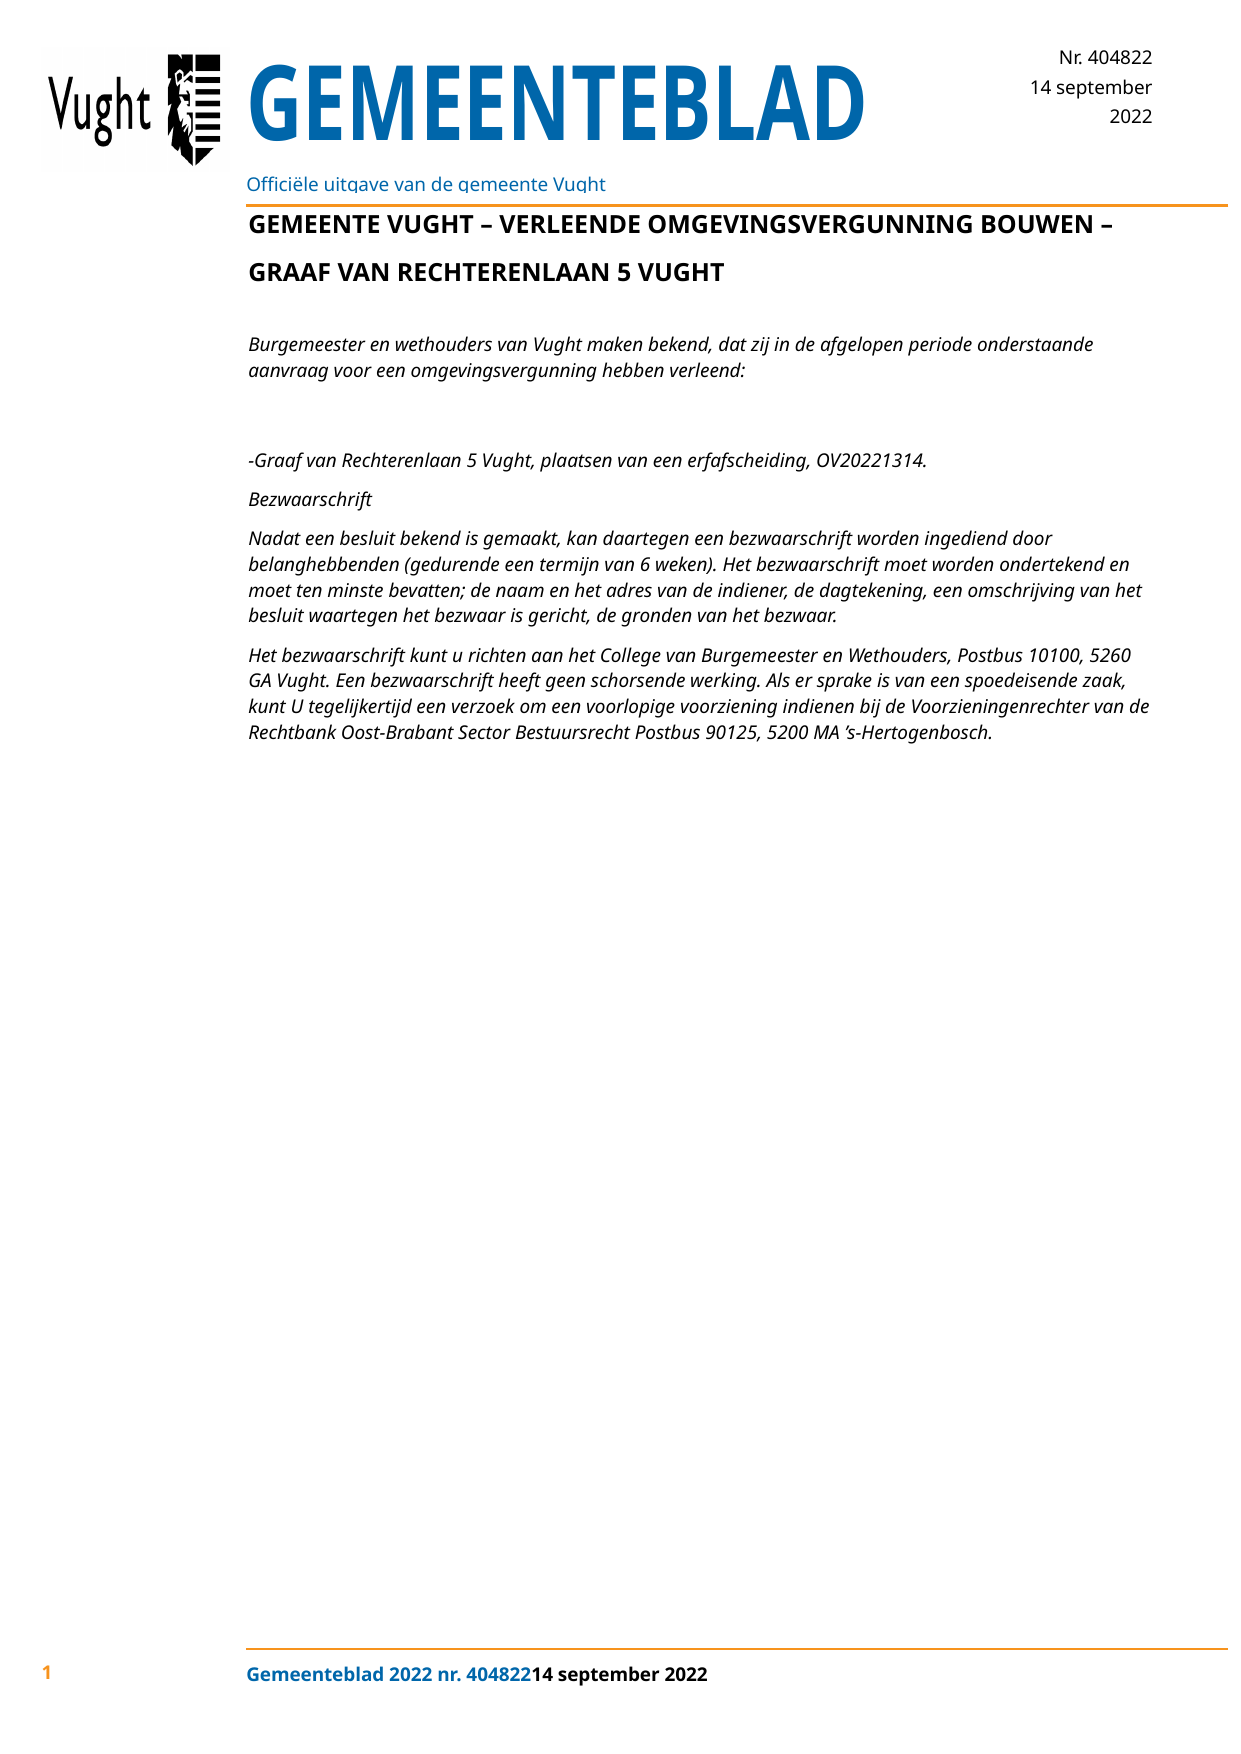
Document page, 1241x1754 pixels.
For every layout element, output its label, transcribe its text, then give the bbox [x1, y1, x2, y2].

picture [41, 47, 231, 172]
text Nadat een besluit bekend is gemaakt, kan daartegen een bezwaarschrift worden ingediend door belanghebbenden (gedurende een termijn van 6 weken). Het bezwaarschrift moet worden ondertekend en moet ten minste bevatten; de naam en het adres van de indiener, de dagtekening, een omschrijving van het besluit waartegen het bezwaar is gericht, de gronden van het bezwaar. [248, 525, 1152, 628]
text Bezwaarschrift [248, 486, 1152, 512]
text Burgemeester en wethouders van Vught maken bekend, dat zij in de afgelopen periode onderstaande aanvraag voor een omgevingsvergunning hebben verleend: [248, 331, 1152, 383]
text -Graaf van Rechterenlaan 5 Vught, plaatsen van een erfafscheiding, OV20221314. [248, 447, 1152, 473]
text Het bezwaarschrift kunt u richten aan het College van Burgemeester en Wethouders, Postbus 10100, 5260 GA Vught. Een bezwaarschrift heeft geen schorsende werking. Als er sprake is van een spoedeisende zaak, kunt U tegelijkertijd een verzoek om een voorlopige voorziening indienen bij de Voorzieningenrechter van de Rechtbank Oost-Brabant Sector Bestuursrecht Postbus 90125, 5200 MA ’s-Hertogenbosch. [248, 642, 1152, 745]
text GEMEENTE VUGHT – VERLEENDE OMGEVINGSVERGUNNING BOUWEN – GRAAF VAN RECHTERENLAAN 5 VUGHT [248, 207, 1152, 288]
